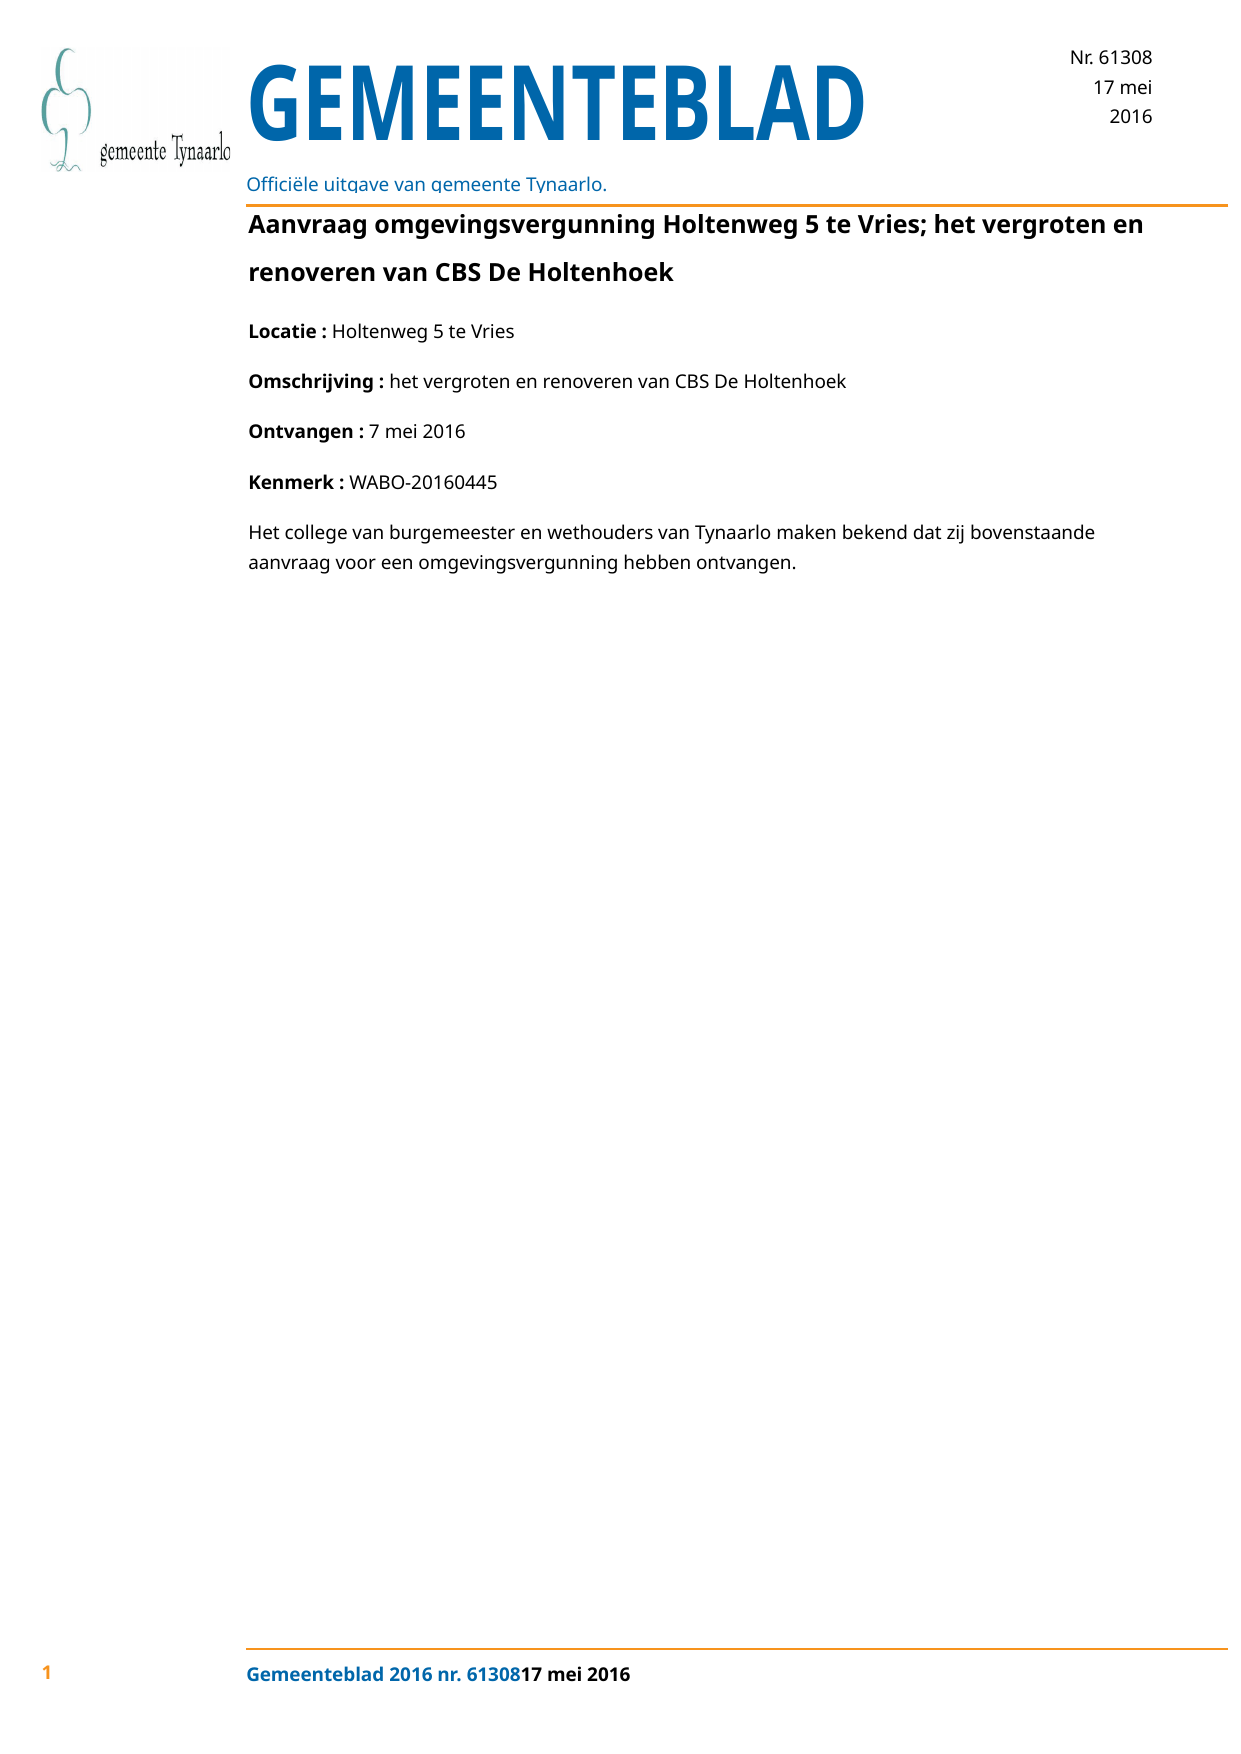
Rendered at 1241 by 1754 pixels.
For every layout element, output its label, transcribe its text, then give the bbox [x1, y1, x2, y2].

text Het college van burgemeester en wethouders van Tynaarlo maken bekend dat zij bovenstaande aanvraag voor een omgevingsvergunning hebben ontvangen. [248, 519, 1152, 575]
text Ontvangen : 7 mei 2016 [248, 419, 1152, 444]
text Kenmerk : WABO-20160445 [248, 469, 1152, 495]
text Locatie : Holtenweg 5 te Vries [248, 318, 1152, 344]
text Aanvraag omgevingsvergunning Holtenweg 5 te Vries; het vergroten en renoveren van CBS De Holtenhoek [248, 207, 1152, 288]
picture [41, 47, 231, 172]
text Omschrijving : het vergroten en renoveren van CBS De Holtenhoek [248, 368, 1152, 394]
